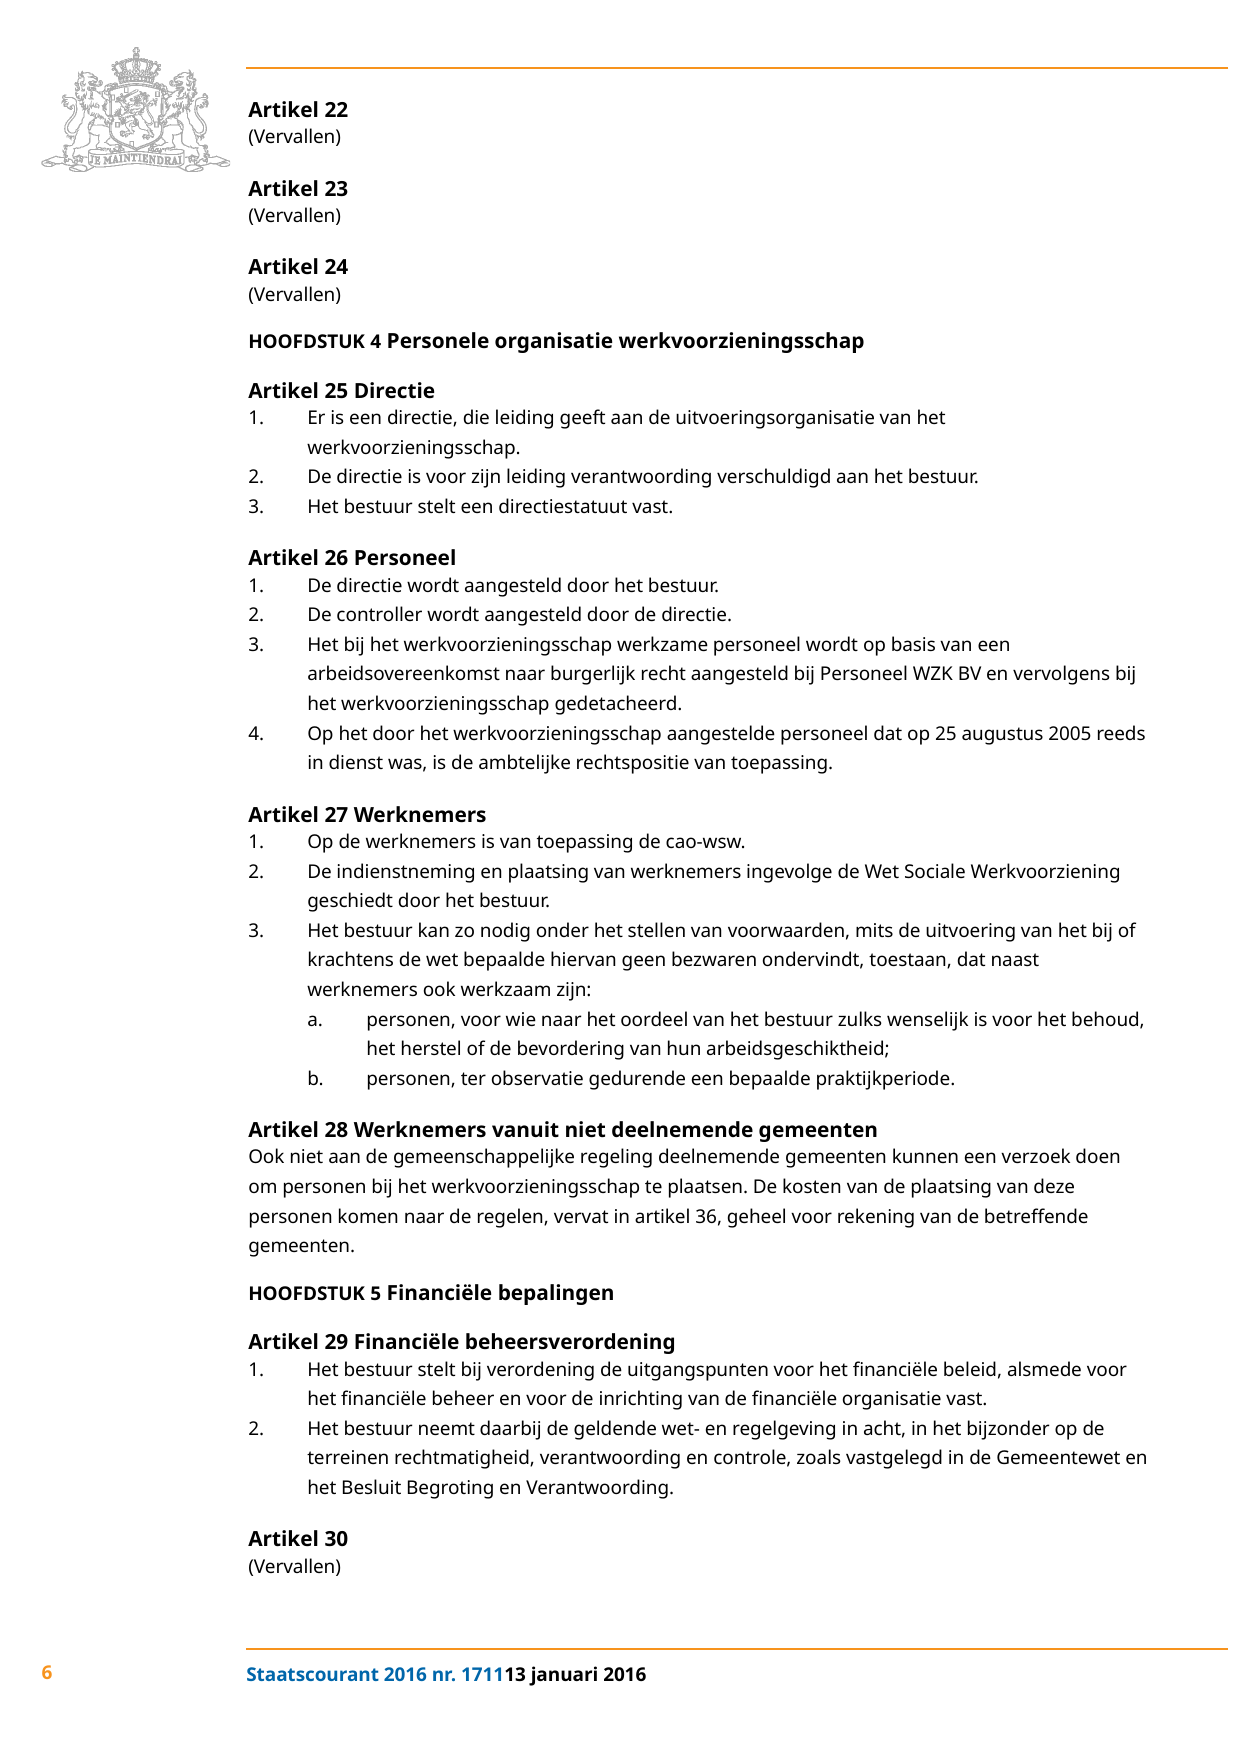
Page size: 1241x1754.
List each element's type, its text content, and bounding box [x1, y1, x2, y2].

text Artikel 23 [248, 174, 1152, 202]
text Artikel 24 [248, 252, 1152, 281]
text (Vervallen) [248, 281, 1152, 307]
list Het bestuur stelt bij verordening de uitgangspunten voor het financiële beleid, alsmede voor het financiële beheer en voor de inrichting van de financiële organisatie vast. [248, 1356, 1152, 1411]
text (Vervallen) [248, 202, 1152, 228]
list personen, voor wie naar het oordeel van het bestuur zulks wenselijk is voor het behoud, het herstel of de bevordering van hun arbeidsgeschiktheid; [307, 1006, 1152, 1061]
text HOOFDSTUK 4 Personele organisatie werkvoorzieningsschap [248, 327, 1152, 355]
text Artikel 28 Werknemers vanuit niet deelnemende gemeenten [248, 1115, 1152, 1144]
list Het bij het werkvoorzieningsschap werkzame personeel wordt op basis van een arbeidsovereenkomst naar burgerlijk recht aangesteld bij Personeel WZK BV en vervolgens bij het werkvoorzieningsschap gedetacheerd. [248, 631, 1152, 716]
picture [41, 47, 231, 172]
text (Vervallen) [248, 123, 1152, 149]
text Artikel 29 Financiële beheersverordening [248, 1327, 1152, 1356]
text HOOFDSTUK 5 Financiële bepalingen [248, 1278, 1152, 1307]
list Op het door het werkvoorzieningsschap aangestelde personeel dat op 25 augustus 2005 reeds in dienst was, is de ambtelijke rechtspositie van toepassing. [248, 720, 1152, 775]
text Artikel 25 Directie [248, 376, 1152, 404]
list Het bestuur neemt daarbij de geldende wet- en regelgeving in acht, in het bijzonder op de terreinen rechtmatigheid, verantwoording en controle, zoals vastgelegd in de Gemeentewet en het Besluit Begroting en Verantwoording. [248, 1415, 1152, 1500]
list De directie is voor zijn leiding verantwoording verschuldigd aan het bestuur. [248, 463, 1152, 489]
list personen, ter observatie gedurende een bepaalde praktijkperiode. [307, 1065, 1152, 1091]
list De directie wordt aangesteld door het bestuur. [248, 572, 1152, 598]
list Er is een directie, die leiding geeft aan de uitvoeringsorganisatie van het werkvoorzieningsschap. [248, 404, 1152, 459]
text Artikel 26 Personeel [248, 543, 1152, 572]
text Artikel 27 Werknemers [248, 800, 1152, 828]
text Artikel 22 [248, 95, 1152, 123]
text (Vervallen) [248, 1553, 1152, 1579]
list Op de werknemers is van toepassing de cao-wsw. [248, 828, 1152, 854]
text Ook niet aan de gemeenschappelijke regeling deelnemende gemeenten kunnen een verzoek doen om personen bij het werkvoorzieningsschap te plaatsen. De kosten van de plaatsing van deze personen komen naar de regelen, vervat in artikel 36, geheel voor rekening van de betreffende gemeenten. [248, 1144, 1152, 1258]
list De indienstneming en plaatsing van werknemers ingevolge de Wet Sociale Werkvoorziening geschiedt door het bestuur. [248, 858, 1152, 913]
list Het bestuur stelt een directiestatuut vast. [248, 493, 1152, 519]
text Artikel 30 [248, 1524, 1152, 1553]
list Het bestuur kan zo nodig onder het stellen van voorwaarden, mits de uitvoering van het bij of krachtens de wet bepaalde hiervan geen bezwaren ondervindt, toestaan, dat naast werknemers ook werkzaam zijn: [248, 917, 1152, 1002]
list De controller wordt aangesteld door de directie. [248, 601, 1152, 627]
